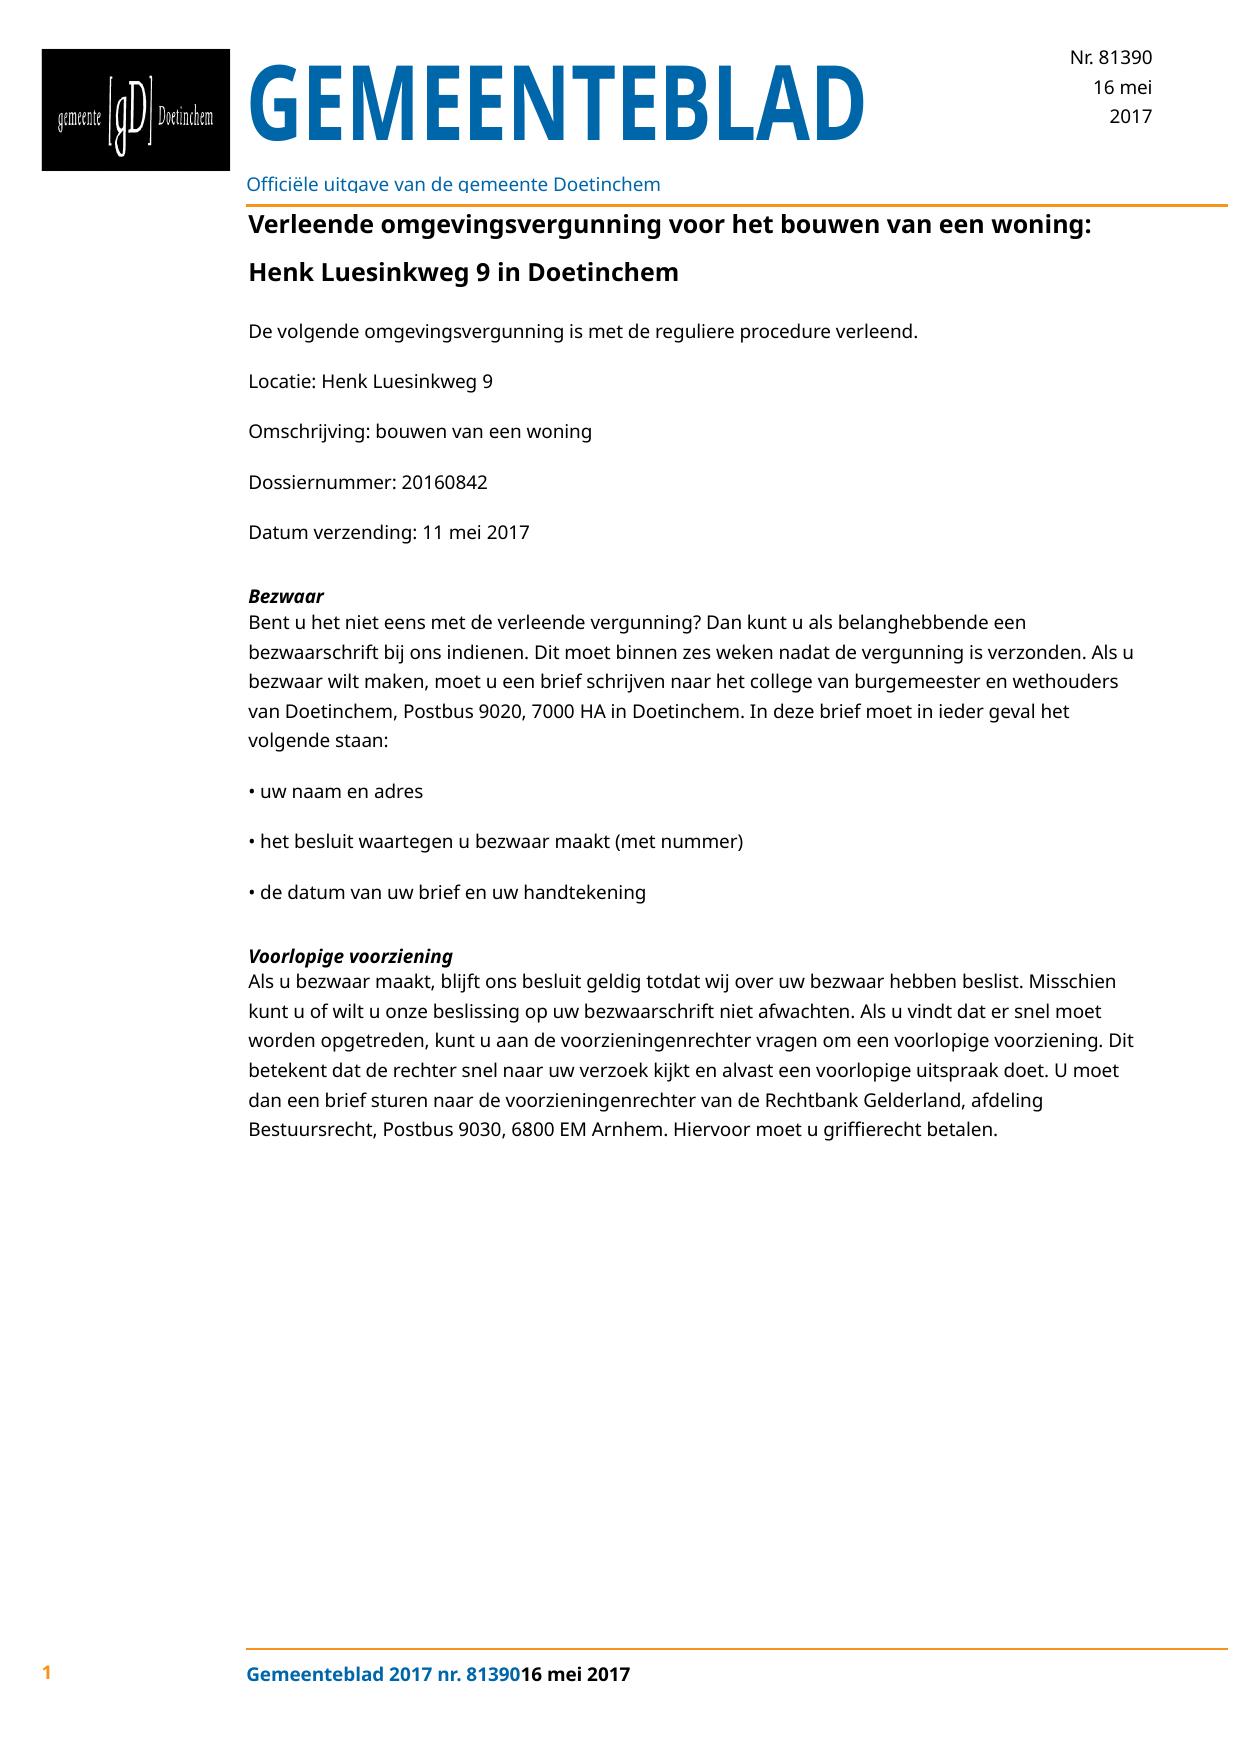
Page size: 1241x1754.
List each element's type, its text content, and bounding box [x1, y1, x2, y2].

text Omschrijving: bouwen van een woning [248, 419, 1152, 444]
text Als u bezwaar maakt, blijft ons besluit geldig totdat wij over uw bezwaar hebben beslist. Misschien kunt u of wilt u onze beslissing op uw bezwaarschrift niet afwachten. Als u vindt dat er snel moet worden opgetreden, kunt u aan de voorzieningenrechter vragen om een voorlopige voorziening. Dit betekent dat de rechter snel naar uw verzoek kijkt en alvast een voorlopige uitspraak doet. U moet dan een brief sturen naar de voorzieningenrechter van de Rechtbank Gelderland, afdeling Bestuursrecht, Postbus 9030, 6800 EM Arnhem. Hiervoor moet u griffierecht betalen. [248, 968, 1152, 1142]
text De volgende omgevingsvergunning is met de reguliere procedure verleend. [248, 318, 1152, 344]
text Locatie: Henk Luesinkweg 9 [248, 368, 1152, 394]
text Datum verzending: 11 mei 2017 [248, 519, 1152, 545]
text Dossiernummer: 20160842 [248, 469, 1152, 495]
text Bent u het niet eens met de verleende vergunning? Dan kunt u als belanghebbende een bezwaarschrift bij ons indienen. Dit moet binnen zes weken nadat de vergunning is verzonden. Als u bezwaar wilt maken, moet u een brief schrijven naar het college van burgemeester en wethouders van Doetinchem, Postbus 9020, 7000 HA in Doetinchem. In deze brief moet in ieder geval het volgende staan: [248, 609, 1152, 753]
picture [41, 47, 231, 172]
text • het besluit waartegen u bezwaar maakt (met nummer) [248, 828, 1152, 854]
text Voorlopige voorziening [248, 943, 1152, 968]
text • uw naam en adres [248, 778, 1152, 804]
text Bezwaar [248, 583, 1152, 609]
text Verleende omgevingsvergunning voor het bouwen van een woning: Henk Luesinkweg 9 in Doetinchem [248, 207, 1152, 288]
text • de datum van uw brief en uw handtekening [248, 879, 1152, 904]
